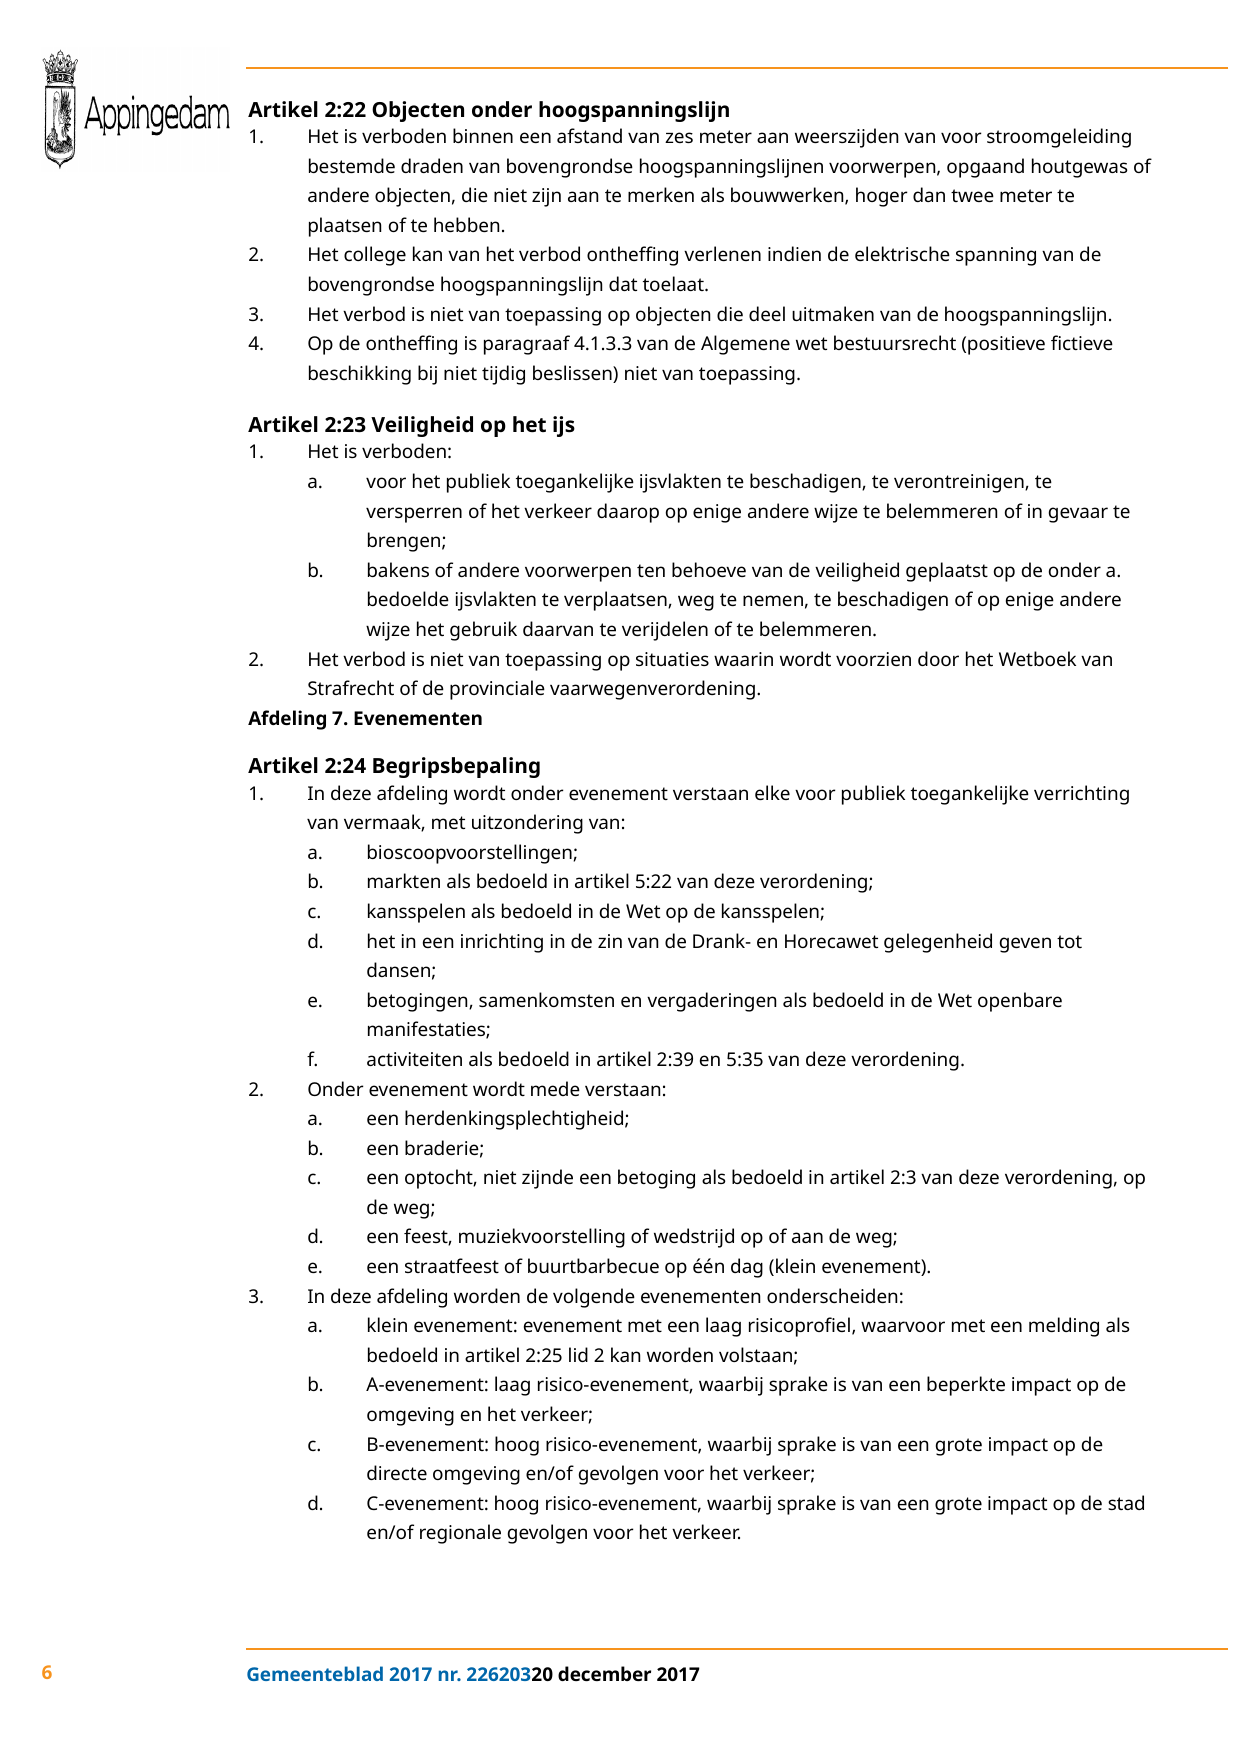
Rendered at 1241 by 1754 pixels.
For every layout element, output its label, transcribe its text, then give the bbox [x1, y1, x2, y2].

list bioscoopvoorstellingen; [307, 839, 1152, 865]
text Artikel 2:24 Begripsbepaling [248, 752, 1152, 780]
list C-evenement: hoog risico-evenement, waarbij sprake is van een grote impact op de stad en/of regionale gevolgen voor het verkeer. [307, 1490, 1152, 1545]
list Onder evenement wordt mede verstaan: [248, 1076, 1152, 1102]
list markten als bedoeld in artikel 5:22 van deze verordening; [307, 869, 1152, 894]
list een optocht, niet zijnde een betoging als bedoeld in artikel 2:3 van deze verordening, op de weg; [307, 1164, 1152, 1220]
list bakens of andere voorwerpen ten behoeve van de veiligheid geplaatst op de onder a. bedoelde ijsvlakten te verplaatsen, weg te nemen, te beschadigen of op enige andere wijze het gebruik daarvan te verijdelen of te belemmeren. [307, 557, 1152, 642]
text Artikel 2:23 Veiligheid op het ijs [248, 410, 1152, 439]
list klein evenement: evenement met een laag risicoprofiel, waarvoor met een melding als bedoeld in artikel 2:25 lid 2 kan worden volstaan; [307, 1312, 1152, 1368]
list een feest, muziekvoorstelling of wedstrijd op of aan de weg; [307, 1224, 1152, 1249]
list B-evenement: hoog risico-evenement, waarbij sprake is van een grote impact op de directe omgeving en/of gevolgen voor het verkeer; [307, 1431, 1152, 1486]
list Het verbod is niet van toepassing op objecten die deel uitmaken van de hoogspanningslijn. [248, 301, 1152, 326]
list activiteiten als bedoeld in artikel 2:39 en 5:35 van deze verordening. [307, 1046, 1152, 1072]
list Het is verboden: [248, 439, 1152, 464]
list Het verbod is niet van toepassing op situaties waarin wordt voorzien door het Wetboek van Strafrecht of de provinciale vaarwegenverordening. [248, 646, 1152, 701]
list een braderie; [307, 1135, 1152, 1161]
list een straatfeest of buurtbarbecue op één dag (klein evenement). [307, 1253, 1152, 1279]
list een herdenkingsplechtigheid; [307, 1105, 1152, 1131]
list het in een inrichting in de zin van de Drank- en Horecawet gelegenheid geven tot dansen; [307, 928, 1152, 983]
picture [41, 47, 231, 172]
list In deze afdeling worden de volgende evenementen onderscheiden: [248, 1283, 1152, 1309]
list voor het publiek toegankelijke ijsvlakten te beschadigen, te verontreinigen, te versperren of het verkeer daarop op enige andere wijze te belemmeren of in gevaar te brengen; [307, 468, 1152, 553]
list A-evenement: laag risico-evenement, waarbij sprake is van een beperkte impact op de omgeving en het verkeer; [307, 1372, 1152, 1427]
list Het college kan van het verbod ontheffing verlenen indien de elektrische spanning van de bovengrondse hoogspanningslijn dat toelaat. [248, 242, 1152, 297]
list kansspelen als bedoeld in de Wet op de kansspelen; [307, 898, 1152, 924]
text Artikel 2:22 Objecten onder hoogspanningslijn [248, 95, 1152, 123]
list Op de ontheffing is paragraaf 4.1.3.3 van de Algemene wet bestuursrecht (positieve fictieve beschikking bij niet tijdig beslissen) niet van toepassing. [248, 330, 1152, 386]
list Het is verboden binnen een afstand van zes meter aan weerszijden van voor stroomgeleiding bestemde draden van bovengrondse hoogspanningslijnen voorwerpen, opgaand houtgewas of andere objecten, die niet zijn aan te merken als bouwwerken, hoger dan twee meter te plaatsen of te hebben. [248, 123, 1152, 238]
list betogingen, samenkomsten en vergaderingen als bedoeld in de Wet openbare manifestaties; [307, 987, 1152, 1042]
list In deze afdeling wordt onder evenement verstaan elke voor publiek toegankelijke verrichting van vermaak, met uitzondering van: [248, 780, 1152, 835]
text Afdeling 7. Evenementen [248, 705, 1152, 731]
